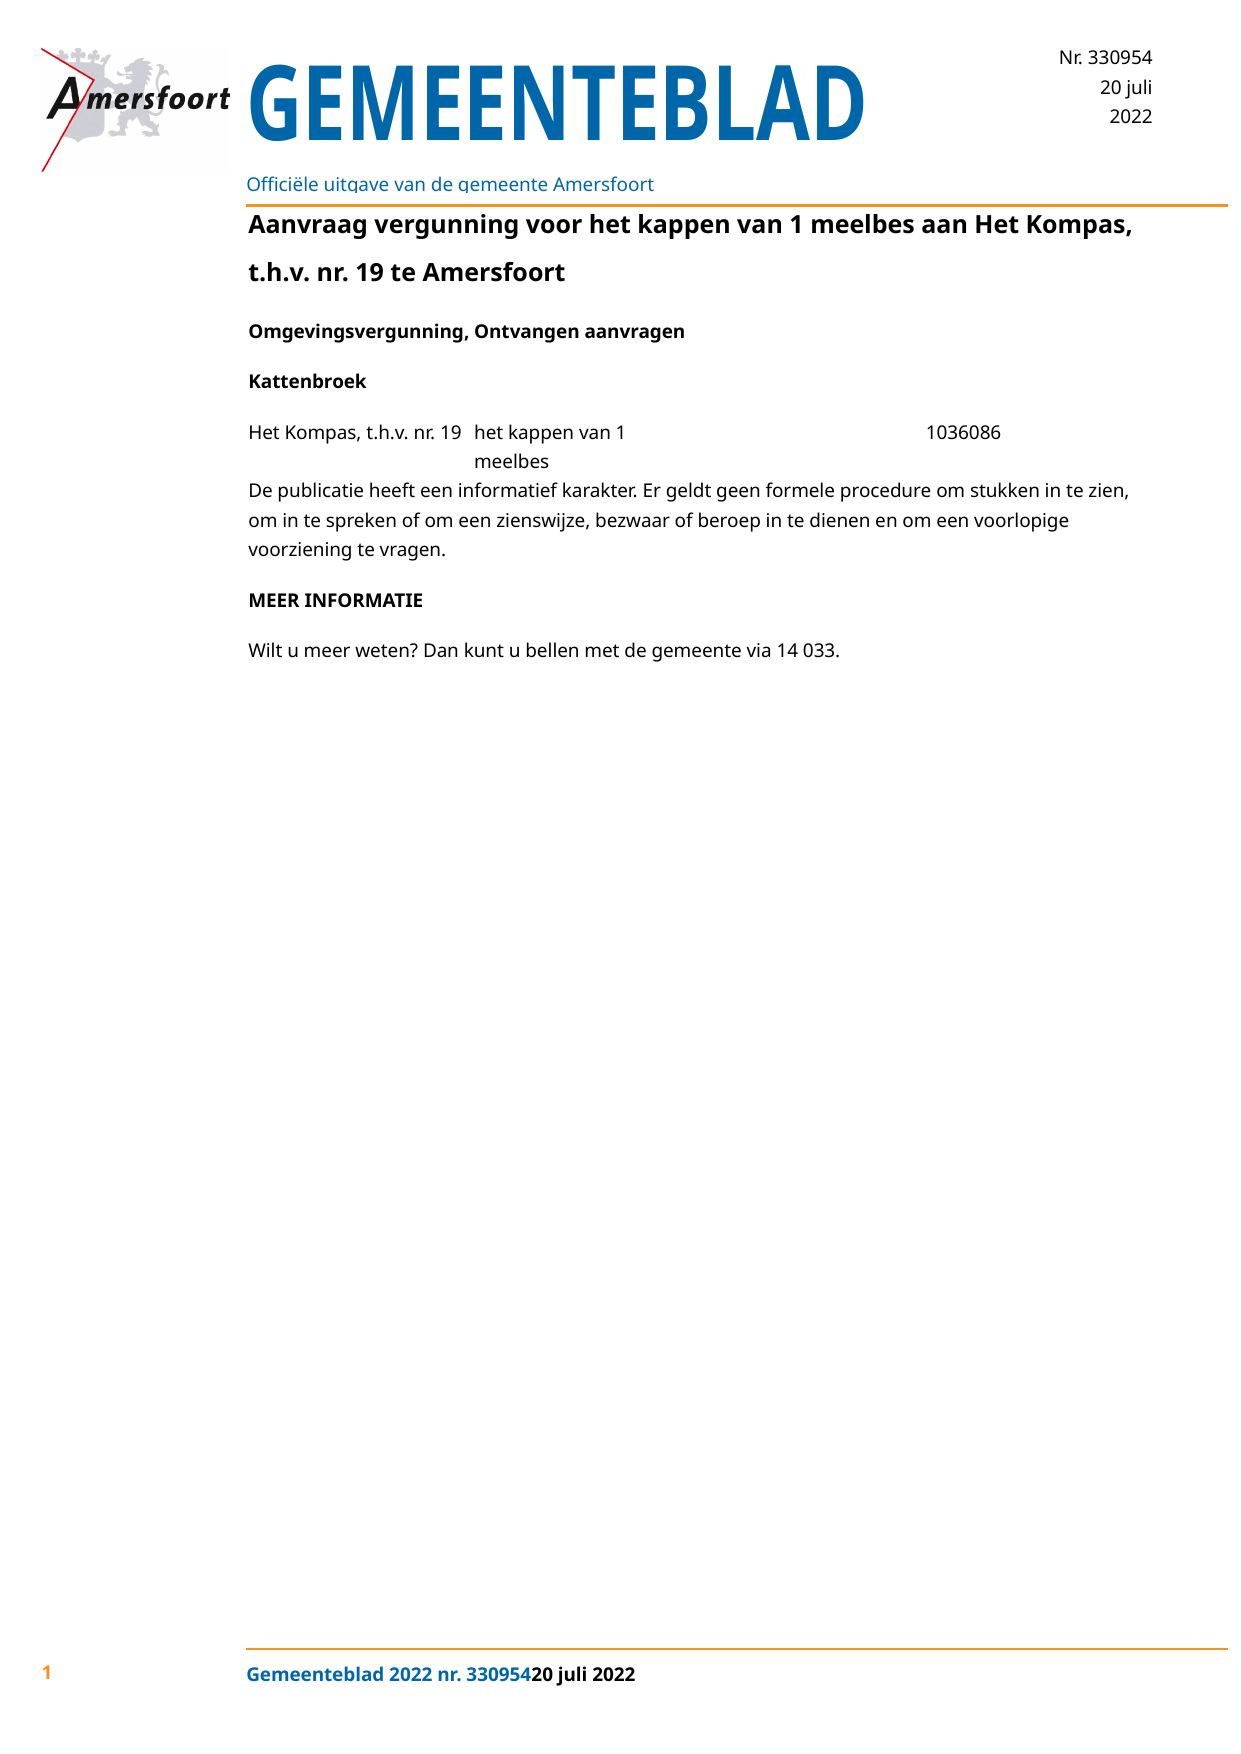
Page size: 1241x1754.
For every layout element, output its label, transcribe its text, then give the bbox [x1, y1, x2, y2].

text Omgevingsvergunning, Ontvangen aanvragen [248, 318, 1152, 344]
table_header [700, 419, 926, 474]
picture [41, 47, 231, 172]
table_header 1036086 [926, 419, 1152, 474]
text Kattenbroek [248, 368, 1152, 394]
text Aanvraag vergunning voor het kappen van 1 meelbes aan Het Kompas, t.h.v. nr. 19 te Amersfoort [248, 207, 1152, 288]
text De publicatie heeft een informatief karakter. Er geldt geen formele procedure om stukken in te zien, om in te spreken of om een zienswijze, bezwaar of beroep in te dienen en om een voorlopige voorziening te vragen. [248, 477, 1152, 562]
text Wilt u meer weten? Dan kunt u bellen met de gemeente via 14 033. [248, 637, 1152, 663]
text MEER INFORMATIE [248, 587, 1152, 613]
table_header het kappen van 1 meelbes [474, 419, 700, 474]
table_header Het Kompas, t.h.v. nr. 19 [248, 419, 474, 474]
